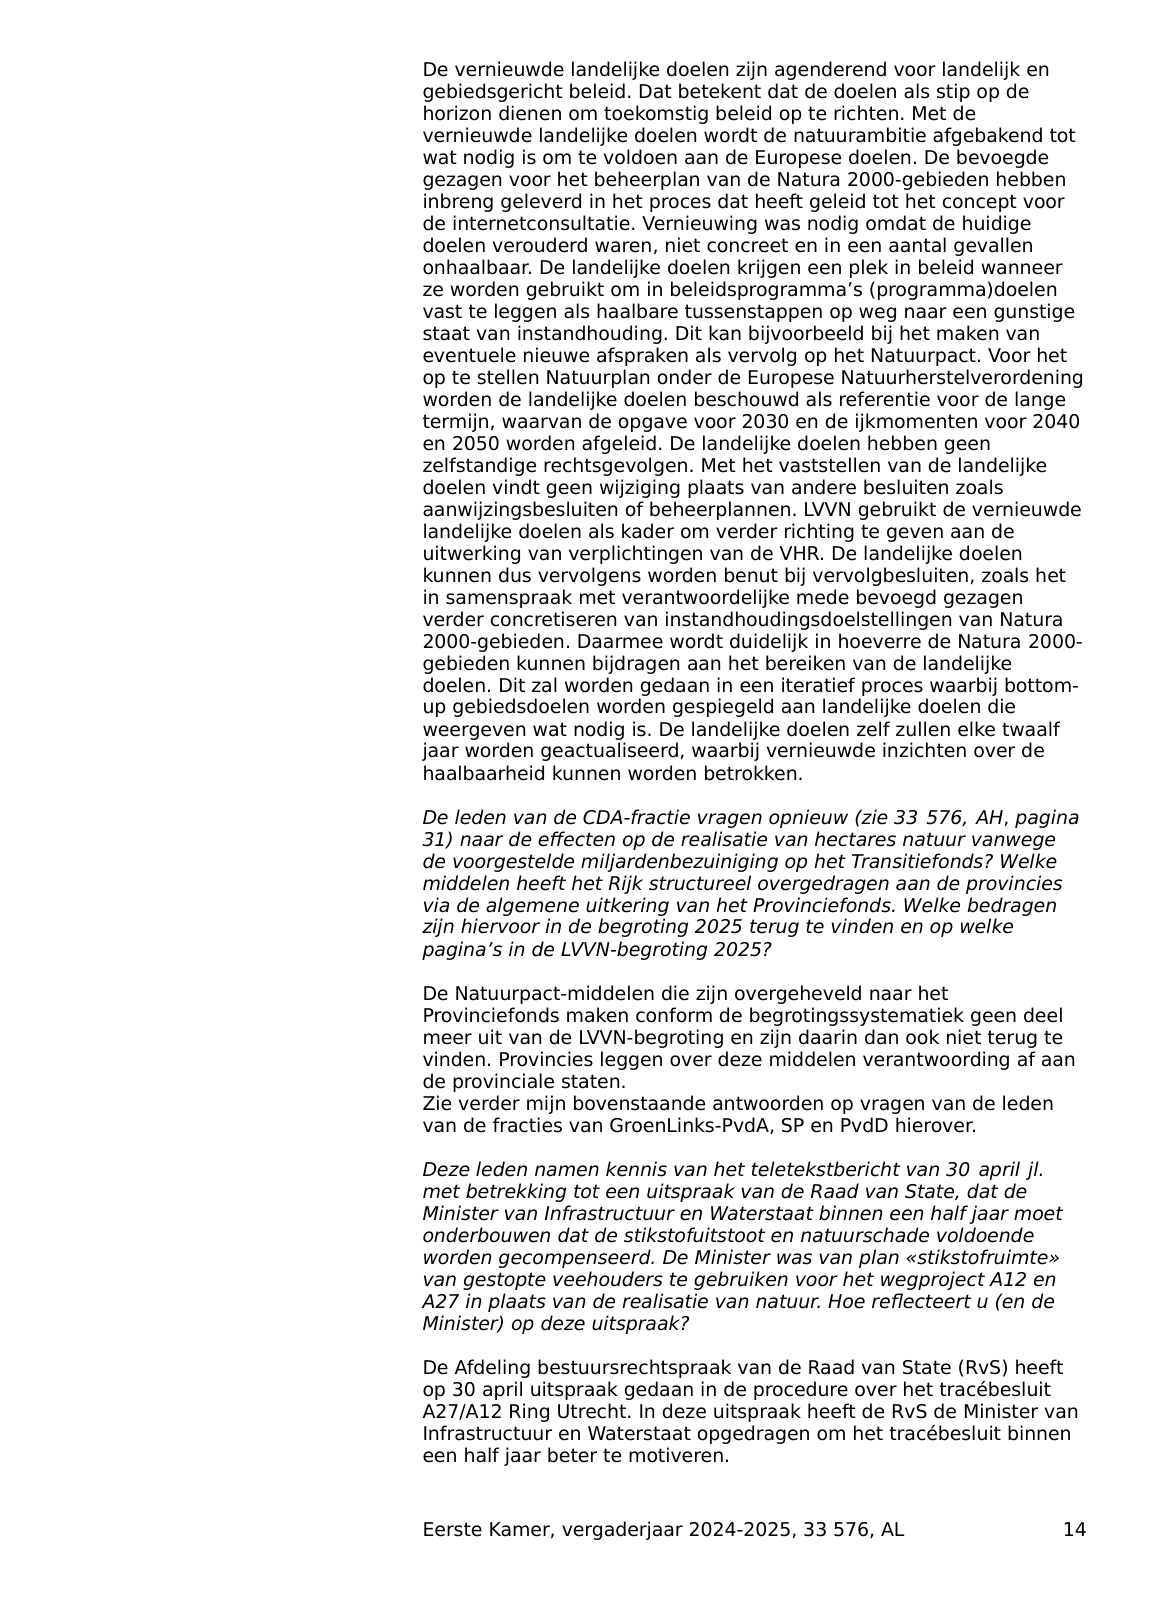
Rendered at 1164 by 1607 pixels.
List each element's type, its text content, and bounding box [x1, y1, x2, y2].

text De Afdeling bestuursrechtspraak van de Raad van State (RvS) heeft op 30 april uitspraak gedaan in de procedure over het tracébesluit A27/A12 Ring Utrecht. In deze uitspraak heeft de RvS de Minister van Infrastructuur en Waterstaat opgedragen om het tracébesluit binnen een half jaar beter te motiveren. [422, 1357, 1087, 1467]
text Zie verder mijn bovenstaande antwoorden op vragen van de leden van de fracties van GroenLinks-PvdA, SP en PvdD hierover. [422, 1092, 1087, 1136]
text De leden van de CDA-fractie vragen opnieuw (zie 33 576, AH, pagina 31) naar de effecten op de realisatie van hectares natuur vanwege de voorgestelde miljardenbezuiniging op het Transitiefonds? Welke middelen heeft het Rijk structureel overgedragen aan de provincies via de algemene uitkering van het Provinciefonds. Welke bedragen zijn hiervoor in de begroting 2025 terug te vinden en op welke pagina’s in de LVVN-begroting 2025? [422, 807, 1087, 960]
text De Natuurpact-middelen die zijn overgeheveld naar het Provinciefonds maken conform de begrotingssystematiek geen deel meer uit van de LVVN-begroting en zijn daarin dan ook niet terug te vinden. Provincies leggen over deze middelen verantwoording af aan de provinciale staten. [422, 983, 1087, 1092]
text Deze leden namen kennis van het teletekstbericht van 30 april jl. met betrekking tot een uitspraak van de Raad van State, dat de Minister van Infrastructuur en Waterstaat binnen een half jaar moet onderbouwen dat de stikstofuitstoot en natuurschade voldoende worden gecompenseerd. De Minister was van plan «stikstofruimte» van gestopte veehouders te gebruiken voor het wegproject A12 en A27 in plaats van de realisatie van natuur. Hoe reflecteert u (en de Minister) op deze uitspraak? [422, 1159, 1087, 1334]
text De vernieuwde landelijke doelen zijn agenderend voor landelijk en gebiedsgericht beleid. Dat betekent dat de doelen als stip op de horizon dienen om toekomstig beleid op te richten. Met de vernieuwde landelijke doelen wordt de natuurambitie afgebakend tot wat nodig is om te voldoen aan de Europese doelen. De bevoegde gezagen voor het beheerplan van de Natura 2000-gebieden hebben inbreng geleverd in het proces dat heeft geleid tot het concept voor de internetconsultatie. Vernieuwing was nodig omdat de huidige doelen verouderd waren, niet concreet en in een aantal gevallen onhaalbaar. De landelijke doelen krijgen een plek in beleid wanneer ze worden gebruikt om in beleidsprogramma’s (programma)doelen vast te leggen als haalbare tussenstappen op weg naar een gunstige staat van instandhouding. Dit kan bijvoorbeeld bij het maken van eventuele nieuwe afspraken als vervolg op het Natuurpact. Voor het op te stellen Natuurplan onder de Europese Natuurherstelverordening worden de landelijke doelen beschouwd als referentie voor de lange termijn, waarvan de opgave voor 2030 en de ijkmomenten voor 2040 en 2050 worden afgeleid. De landelijke doelen hebben geen zelfstandige rechtsgevolgen. Met het vaststellen van de landelijke doelen vindt geen wijziging plaats van andere besluiten zoals aanwijzingsbesluiten of beheerplannen. LVVN gebruikt de vernieuwde landelijke doelen als kader om verder richting te geven aan de uitwerking van verplichtingen van de VHR. De landelijke doelen kunnen dus vervolgens worden benut bij vervolgbesluiten, zoals het in samenspraak met verantwoordelijke mede bevoegd gezagen verder concretiseren van instandhoudingsdoelstellingen van Natura 2000-gebieden. Daarmee wordt duidelijk in hoeverre de Natura 2000-gebieden kunnen bijdragen aan het bereiken van de landelijke doelen. Dit zal worden gedaan in een iteratief proces waarbij bottom-up gebiedsdoelen worden gespiegeld aan landelijke doelen die weergeven wat nodig is. De landelijke doelen zelf zullen elke twaalf jaar worden geactualiseerd, waarbij vernieuwde inzichten over de haalbaarheid kunnen worden betrokken. [422, 59, 1087, 784]
